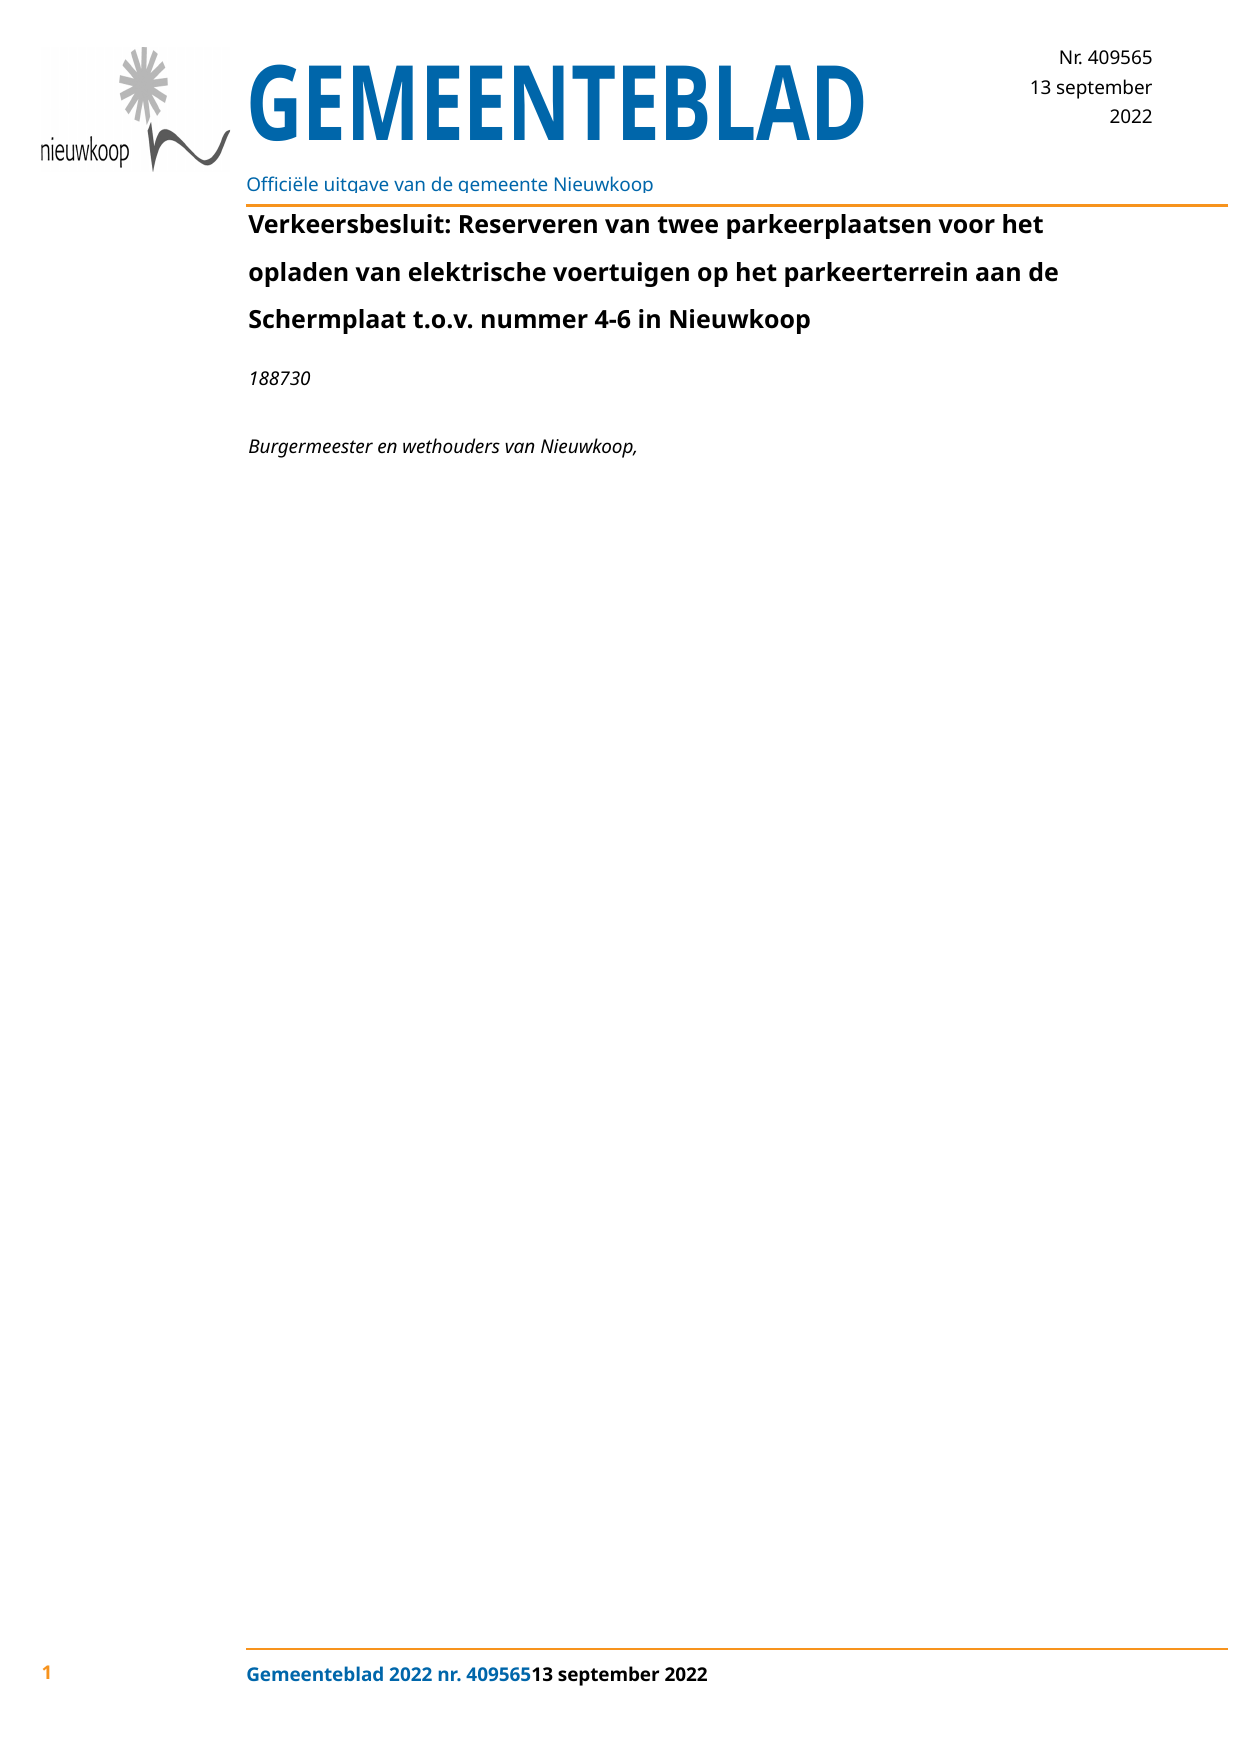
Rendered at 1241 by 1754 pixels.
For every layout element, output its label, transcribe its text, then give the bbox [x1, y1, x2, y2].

text Burgermeester en wethouders van Nieuwkoop, [248, 433, 1152, 459]
text 188730 [248, 366, 1152, 391]
picture [41, 47, 231, 172]
text Verkeersbesluit: Reserveren van twee parkeerplaatsen voor het opladen van elektrische voertuigen op het parkeerterrein aan de Schermplaat t.o.v. nummer 4-6 in Nieuwkoop [248, 207, 1152, 336]
